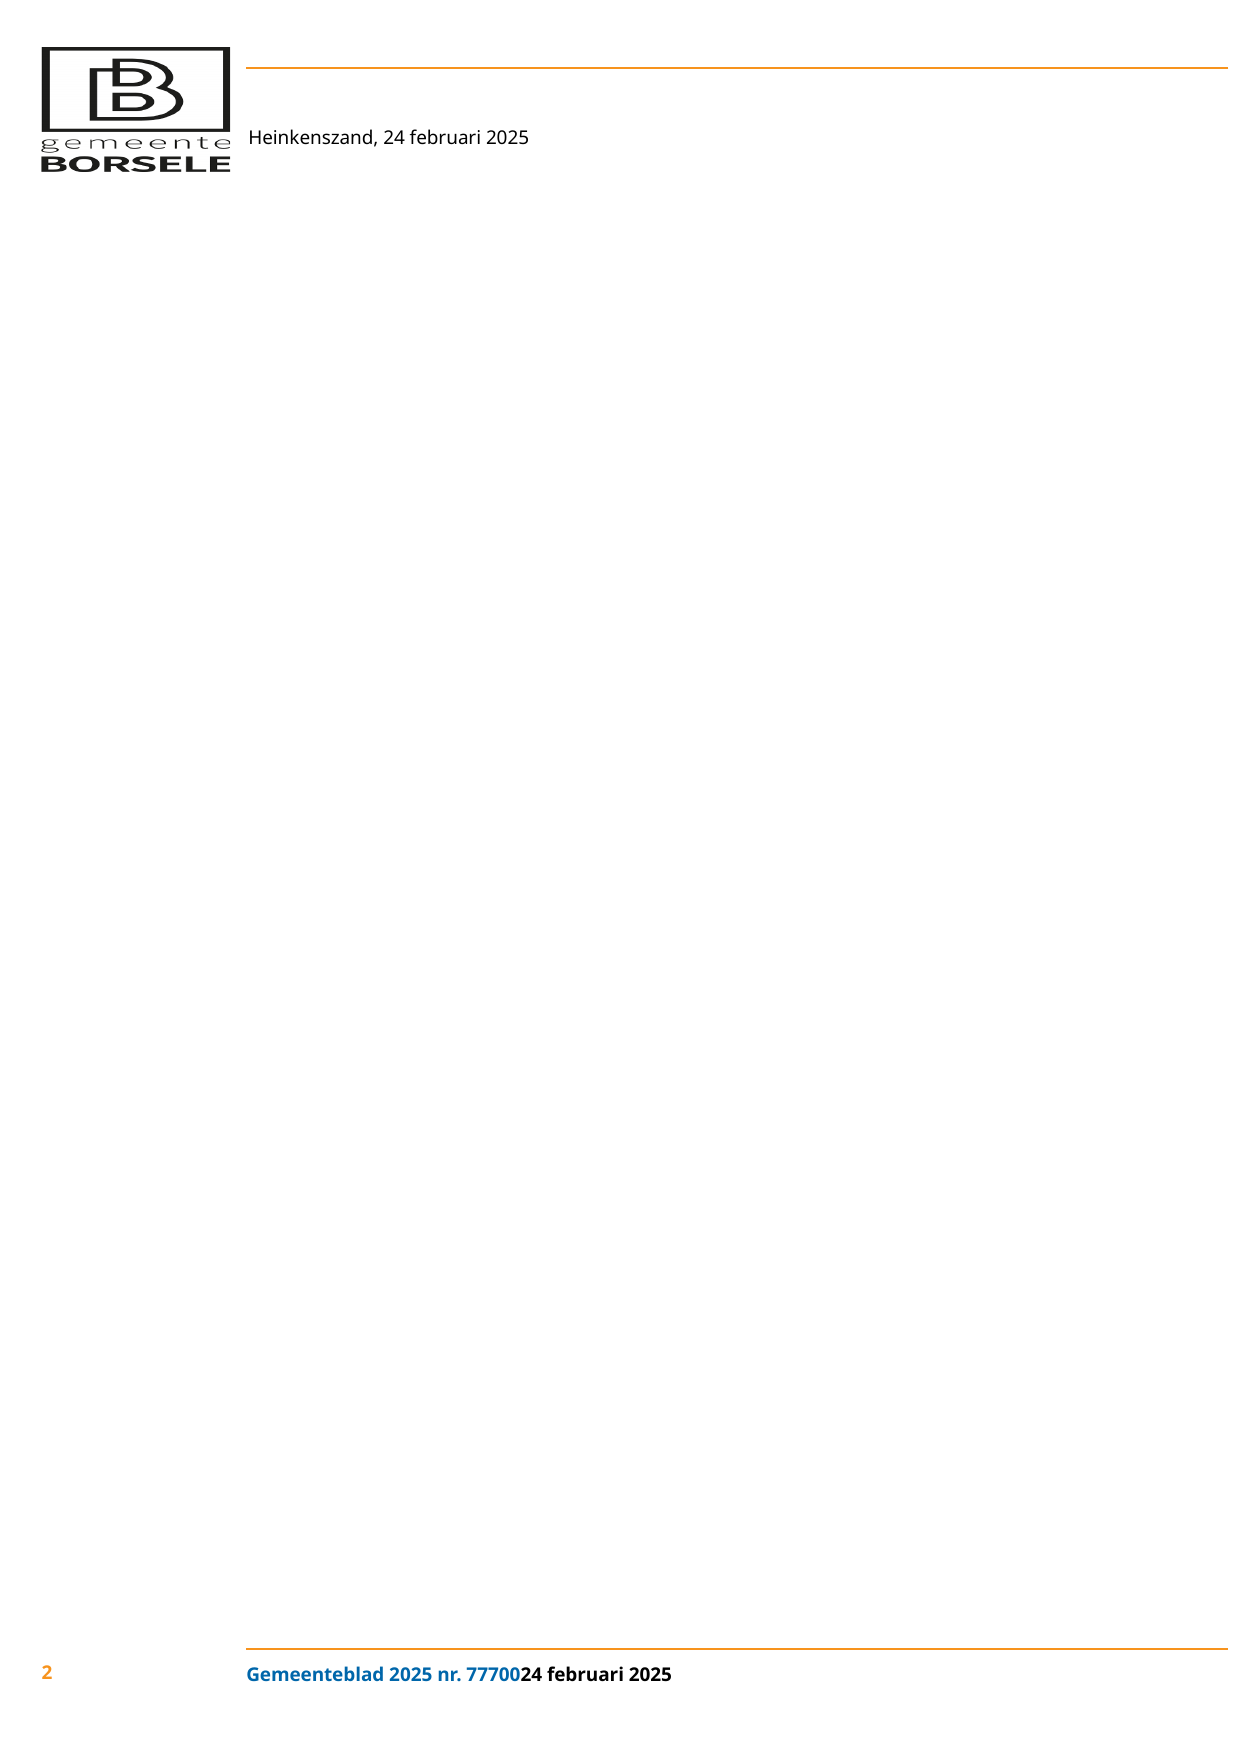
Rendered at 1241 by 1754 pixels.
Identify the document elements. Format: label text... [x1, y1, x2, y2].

text Heinkenszand, 24 februari 2025 [248, 124, 1152, 150]
picture [41, 47, 231, 172]
